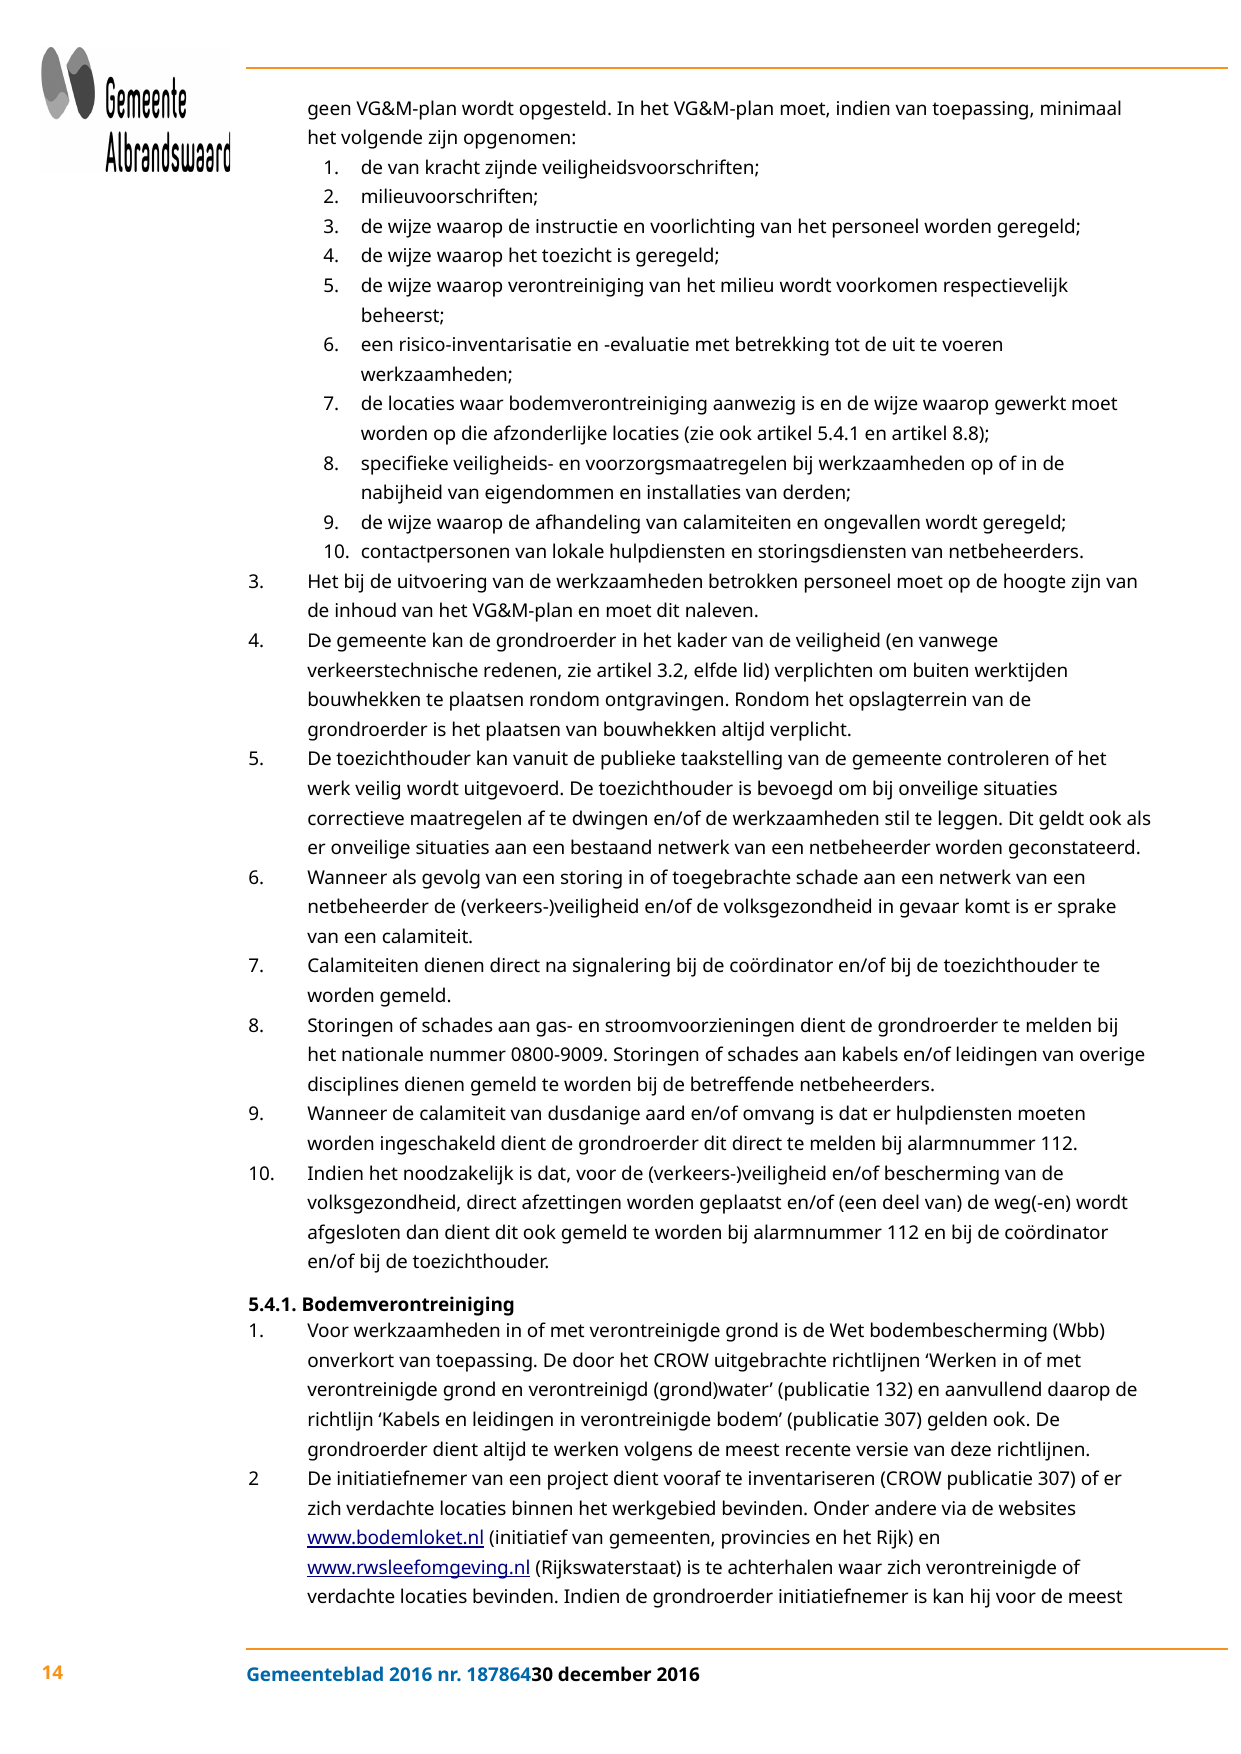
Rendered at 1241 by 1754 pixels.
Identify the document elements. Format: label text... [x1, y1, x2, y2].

list specifieke veiligheids- en voorzorgsmaatregelen bij werkzaamheden op of in de nabijheid van eigendommen en installaties van derden; [323, 450, 1152, 505]
list Voor werkzaamheden in of met verontreinigde grond is de Wet bodembescherming (Wbb) onverkort van toepassing. De door het CROW uitgebrachte richtlijnen ‘Werken in of met verontreinigde grond en verontreinigd (grond)water’ (publicatie 132) en aanvullend daarop de richtlijn ‘Kabels en leidingen in verontreinigde bodem’ (publicatie 307) gelden ook. De grondroerder dient altijd te werken volgens de meest recente versie van deze richtlijnen. [248, 1317, 1152, 1461]
list geen VG&M-plan wordt opgesteld. In het VG&M-plan moet, indien van toepassing, minimaal het volgende zijn opgenomen: [248, 95, 1152, 150]
list de locaties waar bodemverontreiniging aanwezig is en de wijze waarop gewerkt moet worden op die afzonderlijke locaties (zie ook artikel 5.4.1 en artikel 8.8); [323, 391, 1152, 446]
list contactpersonen van lokale hulpdiensten en storingsdiensten van netbeheerders. [323, 538, 1152, 564]
list Storingen of schades aan gas- en stroomvoorzieningen dient de grondroerder te melden bij het nationale nummer 0800-9009. Storingen of schades aan kabels en/of leidingen van overige disciplines dienen gemeld te worden bij de betreffende netbeheerders. [248, 1012, 1152, 1097]
list De gemeente kan de grondroerder in het kader van de veiligheid (en vanwege verkeerstechnische redenen, zie artikel 3.2, elfde lid) verplichten om buiten werktijden bouwhekken te plaatsen rondom ontgravingen. Rondom het opslagterrein van de grondroerder is het plaatsen van bouwhekken altijd verplicht. [248, 627, 1152, 742]
list Wanneer de calamiteit van dusdanige aard en/of omvang is dat er hulpdiensten moeten worden ingeschakeld dient de grondroerder dit direct te melden bij alarmnummer 112. [248, 1101, 1152, 1156]
text 5.4.1. Bodemverontreiniging [248, 1292, 1152, 1317]
list Calamiteiten dienen direct na signalering bij de coördinator en/of bij de toezichthouder te worden gemeld. [248, 953, 1152, 1008]
list een risico-inventarisatie en -evaluatie met betrekking tot de uit te voeren werkzaamheden; [323, 331, 1152, 387]
list De initiatiefnemer van een project dient vooraf te inventariseren (CROW publicatie 307) of er zich verdachte locaties binnen het werkgebied bevinden. Onder andere via de websites www.bodemloket.nl (initiatief van gemeenten, provincies en het Rijk) en www.rwsleefomgeving.nl (Rijkswaterstaat) is te achterhalen waar zich verontreinigde of verdachte locaties bevinden. Indien de grondroerder initiatiefnemer is kan hij voor de meest [248, 1465, 1152, 1609]
list De toezichthouder kan vanuit de publieke taakstelling van de gemeente controleren of het werk veilig wordt uitgevoerd. De toezichthouder is bevoegd om bij onveilige situaties correctieve maatregelen af te dwingen en/of de werkzaamheden stil te leggen. Dit geldt ook als er onveilige situaties aan een bestaand netwerk van een netbeheerder worden geconstateerd. [248, 746, 1152, 860]
list de wijze waarop het toezicht is geregeld; [323, 243, 1152, 268]
list de wijze waarop verontreiniging van het milieu wordt voorkomen respectievelijk beheerst; [323, 272, 1152, 328]
list de van kracht zijnde veiligheidsvoorschriften; [323, 154, 1152, 180]
list de wijze waarop de instructie en voorlichting van het personeel worden geregeld; [323, 213, 1152, 239]
list Het bij de uitvoering van de werkzaamheden betrokken personeel moet op de hoogte zijn van de inhoud van het VG&M-plan en moet dit naleven. [248, 568, 1152, 623]
list milieuvoorschriften; [323, 183, 1152, 209]
picture [41, 47, 231, 172]
list Wanneer als gevolg van een storing in of toegebrachte schade aan een netwerk van een netbeheerder de (verkeers-)veiligheid en/of de volksgezondheid in gevaar komt is er sprake van een calamiteit. [248, 864, 1152, 949]
list Indien het noodzakelijk is dat, voor de (verkeers-)veiligheid en/of bescherming van de volksgezondheid, direct afzettingen worden geplaatst en/of (een deel van) de weg(-en) wordt afgesloten dan dient dit ook gemeld te worden bij alarmnummer 112 en bij de coördinator en/of bij de toezichthouder. [248, 1160, 1152, 1274]
list de wijze waarop de afhandeling van calamiteiten en ongevallen wordt geregeld; [323, 509, 1152, 535]
